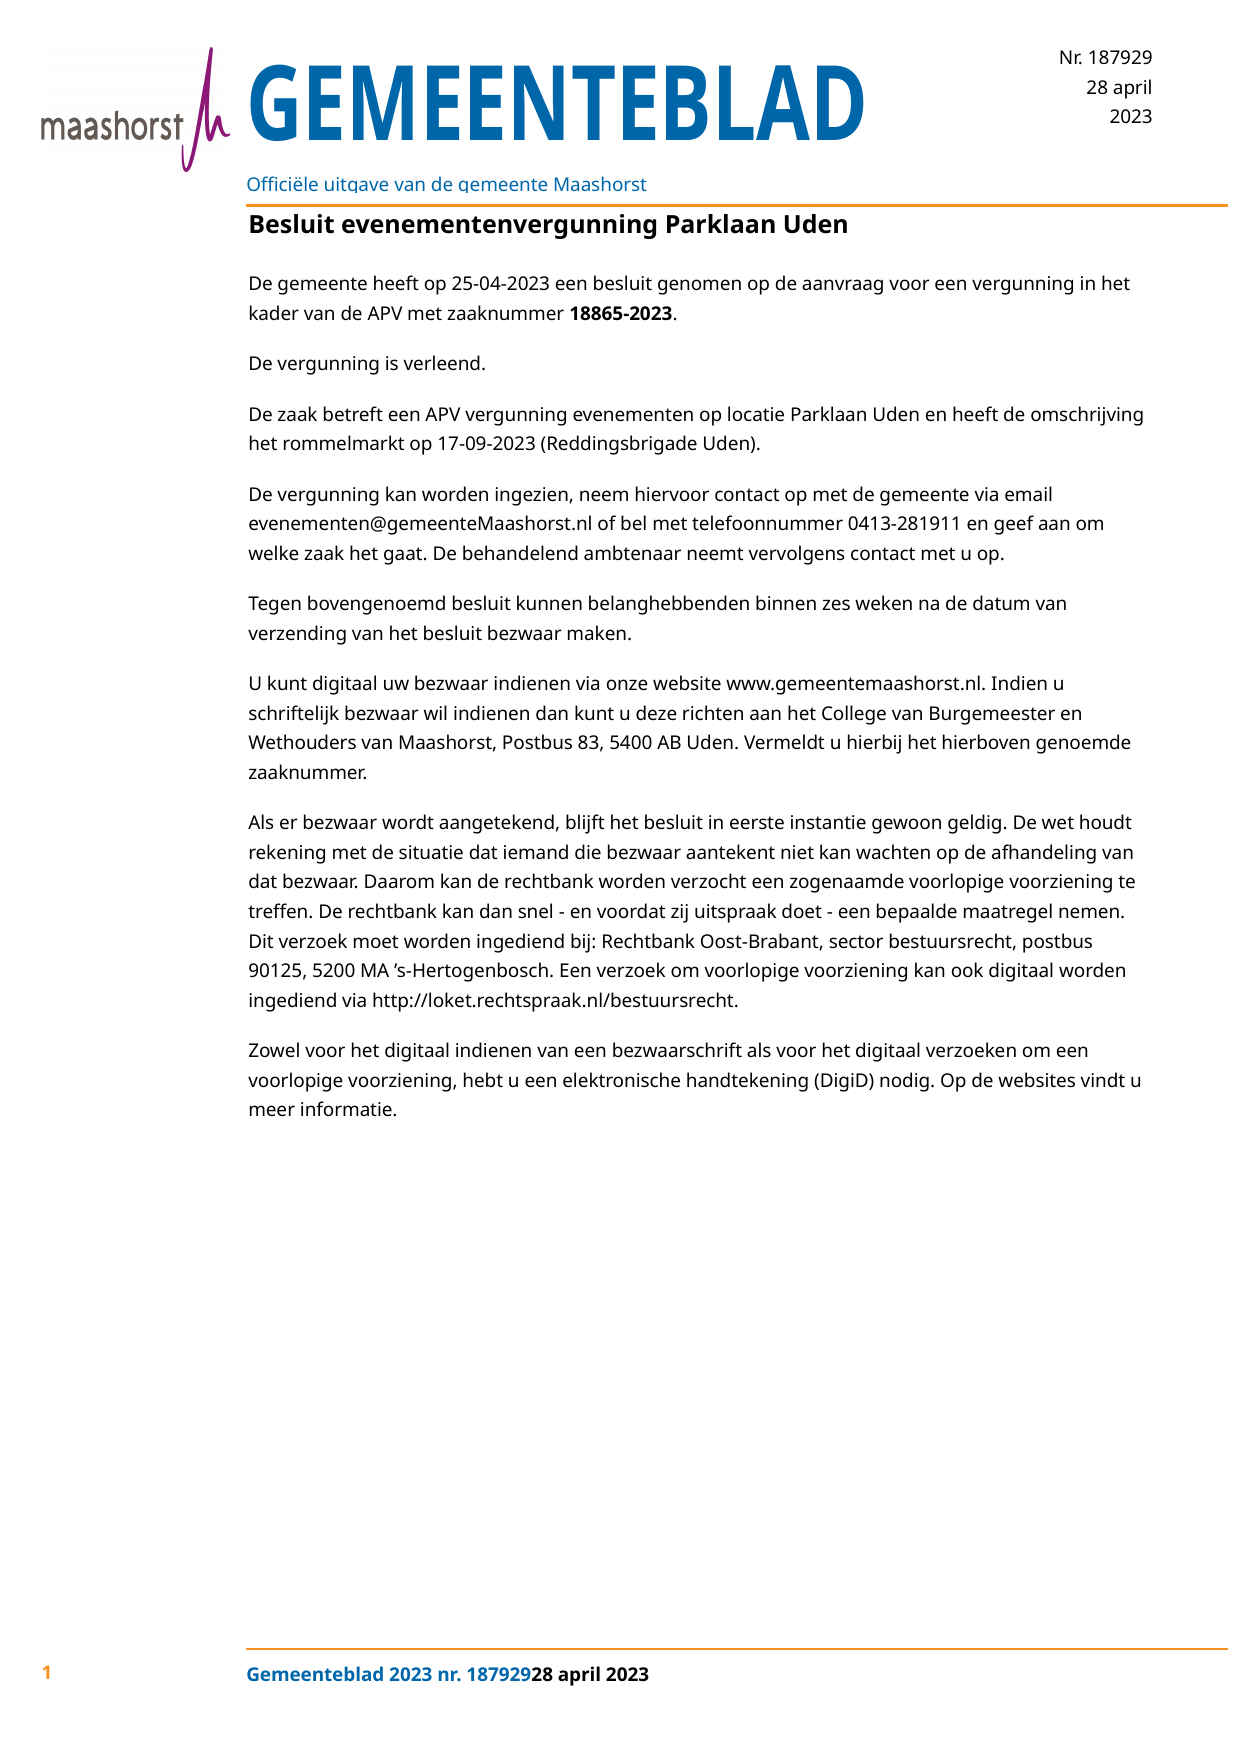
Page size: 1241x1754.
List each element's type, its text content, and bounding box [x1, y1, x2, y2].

text Besluit evenementenvergunning Parklaan Uden [248, 207, 1152, 241]
text De vergunning is verleend. [248, 350, 1152, 376]
text De vergunning kan worden ingezien, neem hiervoor contact op met de gemeente via email evenementen@gemeenteMaashorst.nl of bel met telefoonnummer 0413-281911 en geef aan om welke zaak het gaat. De behandelend ambtenaar neemt vervolgens contact met u op. [248, 481, 1152, 566]
text Tegen bovengenoemd besluit kunnen belanghebbenden binnen zes weken na de datum van verzending van het besluit bezwaar maken. [248, 590, 1152, 646]
text De gemeente heeft op 25-04-2023 een besluit genomen op de aanvraag voor een vergunning in het kader van de APV met zaaknummer 18865-2023. [248, 270, 1152, 326]
text De zaak betreft een APV vergunning evenementen op locatie Parklaan Uden en heeft de omschrijving het rommelmarkt op 17-09-2023 (Reddingsbrigade Uden). [248, 401, 1152, 456]
text U kunt digitaal uw bezwaar indienen via onze website www.gemeentemaashorst.nl. Indien u schriftelijk bezwaar wil indienen dan kunt u deze richten aan het College van Burgemeester en Wethouders van Maashorst, Postbus 83, 5400 AB Uden. Vermeldt u hierbij het hierboven genoemde zaaknummer. [248, 670, 1152, 785]
text Als er bezwaar wordt aangetekend, blijft het besluit in eerste instantie gewoon geldig. De wet houdt rekening met de situatie dat iemand die bezwaar aantekent niet kan wachten op de afhandeling van dat bezwaar. Daarom kan de rechtbank worden verzocht een zogenaamde voorlopige voorziening te treffen. De rechtbank kan dan snel - en voordat zij uitspraak doet - een bepaalde maatregel nemen. Dit verzoek moet worden ingediend bij: Rechtbank Oost-Brabant, sector bestuursrecht, postbus 90125, 5200 MA ’s-Hertogenbosch. Een verzoek om voorlopige voorziening kan ook digitaal worden ingediend via http://loket.rechtspraak.nl/bestuursrecht. [248, 809, 1152, 1013]
picture [41, 47, 231, 172]
text Zowel voor het digitaal indienen van een bezwaarschrift als voor het digitaal verzoeken om een voorlopige voorziening, hebt u een elektronische handtekening (DigiD) nodig. Op de websites vindt u meer informatie. [248, 1037, 1152, 1122]
